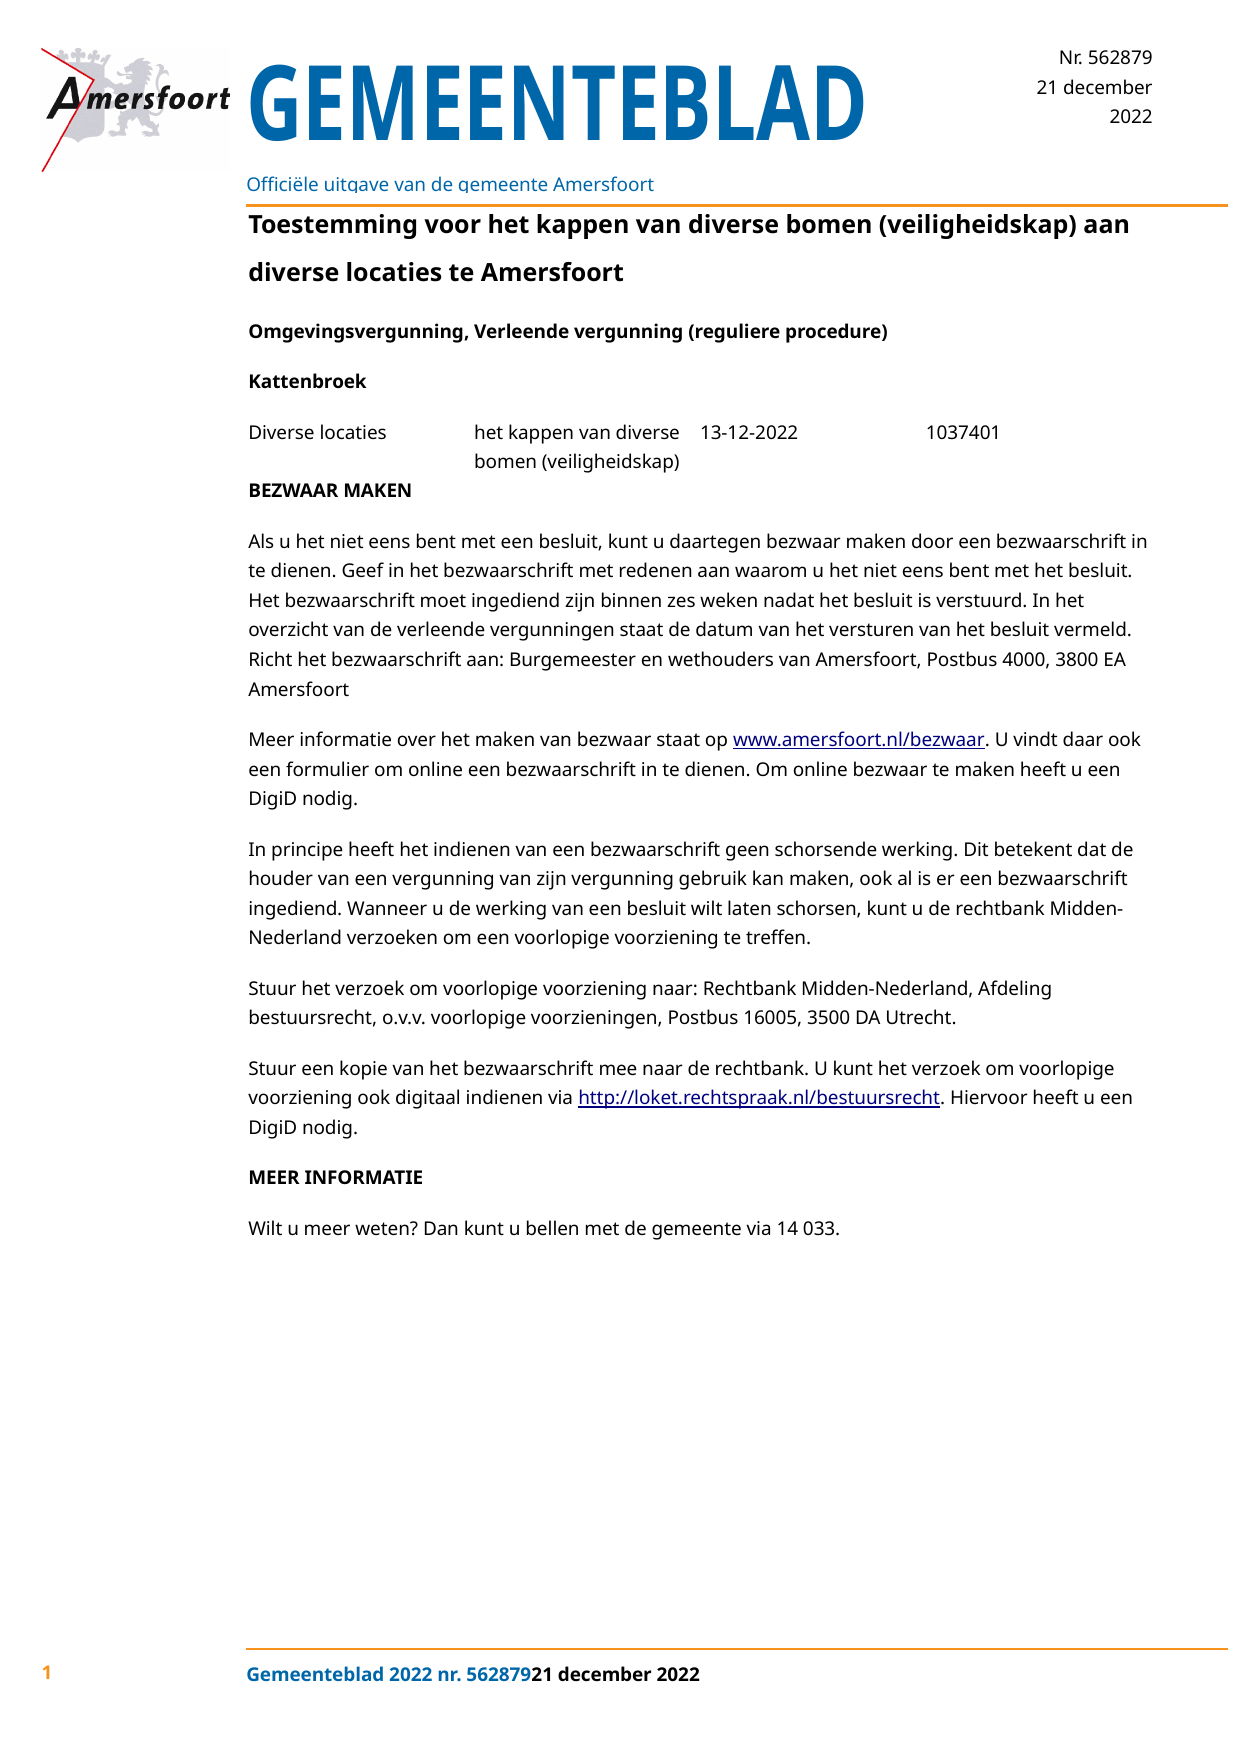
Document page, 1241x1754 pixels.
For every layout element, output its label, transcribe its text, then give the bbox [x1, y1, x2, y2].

text Wilt u meer weten? Dan kunt u bellen met de gemeente via 14 033. [248, 1215, 1152, 1241]
text BEZWAAR MAKEN [248, 477, 1152, 503]
picture [41, 47, 231, 172]
table_header 1037401 [926, 419, 1152, 474]
text Stuur een kopie van het bezwaarschrift mee naar de rechtbank. U kunt het verzoek om voorlopige voorziening ook digitaal indienen via http://loket.rechtspraak.nl/bestuursrecht. Hiervoor heeft u een DigiD nodig. [248, 1055, 1152, 1140]
text MEER INFORMATIE [248, 1164, 1152, 1190]
text In principe heeft het indienen van een bezwaarschrift geen schorsende werking. Dit betekent dat de houder van een vergunning van zijn vergunning gebruik kan maken, ook al is er een bezwaarschrift ingediend. Wanneer u de werking van een besluit wilt laten schorsen, kunt u de rechtbank Midden-Nederland verzoeken om een voorlopige voorziening te treffen. [248, 836, 1152, 950]
text Kattenbroek [248, 368, 1152, 394]
table_header Diverse locaties [248, 419, 474, 474]
text Toestemming voor het kappen van diverse bomen (veiligheidskap) aan diverse locaties te Amersfoort [248, 207, 1152, 288]
text Meer informatie over het maken van bezwaar staat op www.amersfoort.nl/bezwaar. U vindt daar ook een formulier om online een bezwaarschrift in te dienen. Om online bezwaar te maken heeft u een DigiD nodig. [248, 726, 1152, 811]
text Stuur het verzoek om voorlopige voorziening naar: Rechtbank Midden-Nederland, Afdeling bestuursrecht, o.v.v. voorlopige voorzieningen, Postbus 16005, 3500 DA Utrecht. [248, 975, 1152, 1030]
table_header 13-12-2022 [700, 419, 926, 474]
text Als u het niet eens bent met een besluit, kunt u daartegen bezwaar maken door een bezwaarschrift in te dienen. Geef in het bezwaarschrift met redenen aan waarom u het niet eens bent met het besluit. Het bezwaarschrift moet ingediend zijn binnen zes weken nadat het besluit is verstuurd. In het overzicht van de verleende vergunningen staat de datum van het versturen van het besluit vermeld. Richt het bezwaarschrift aan: Burgemeester en wethouders van Amersfoort, Postbus 4000, 3800 EA Amersfoort [248, 528, 1152, 701]
table_header het kappen van diverse bomen (veiligheidskap) [474, 419, 700, 474]
text Omgevingsvergunning, Verleende vergunning (reguliere procedure) [248, 318, 1152, 344]
